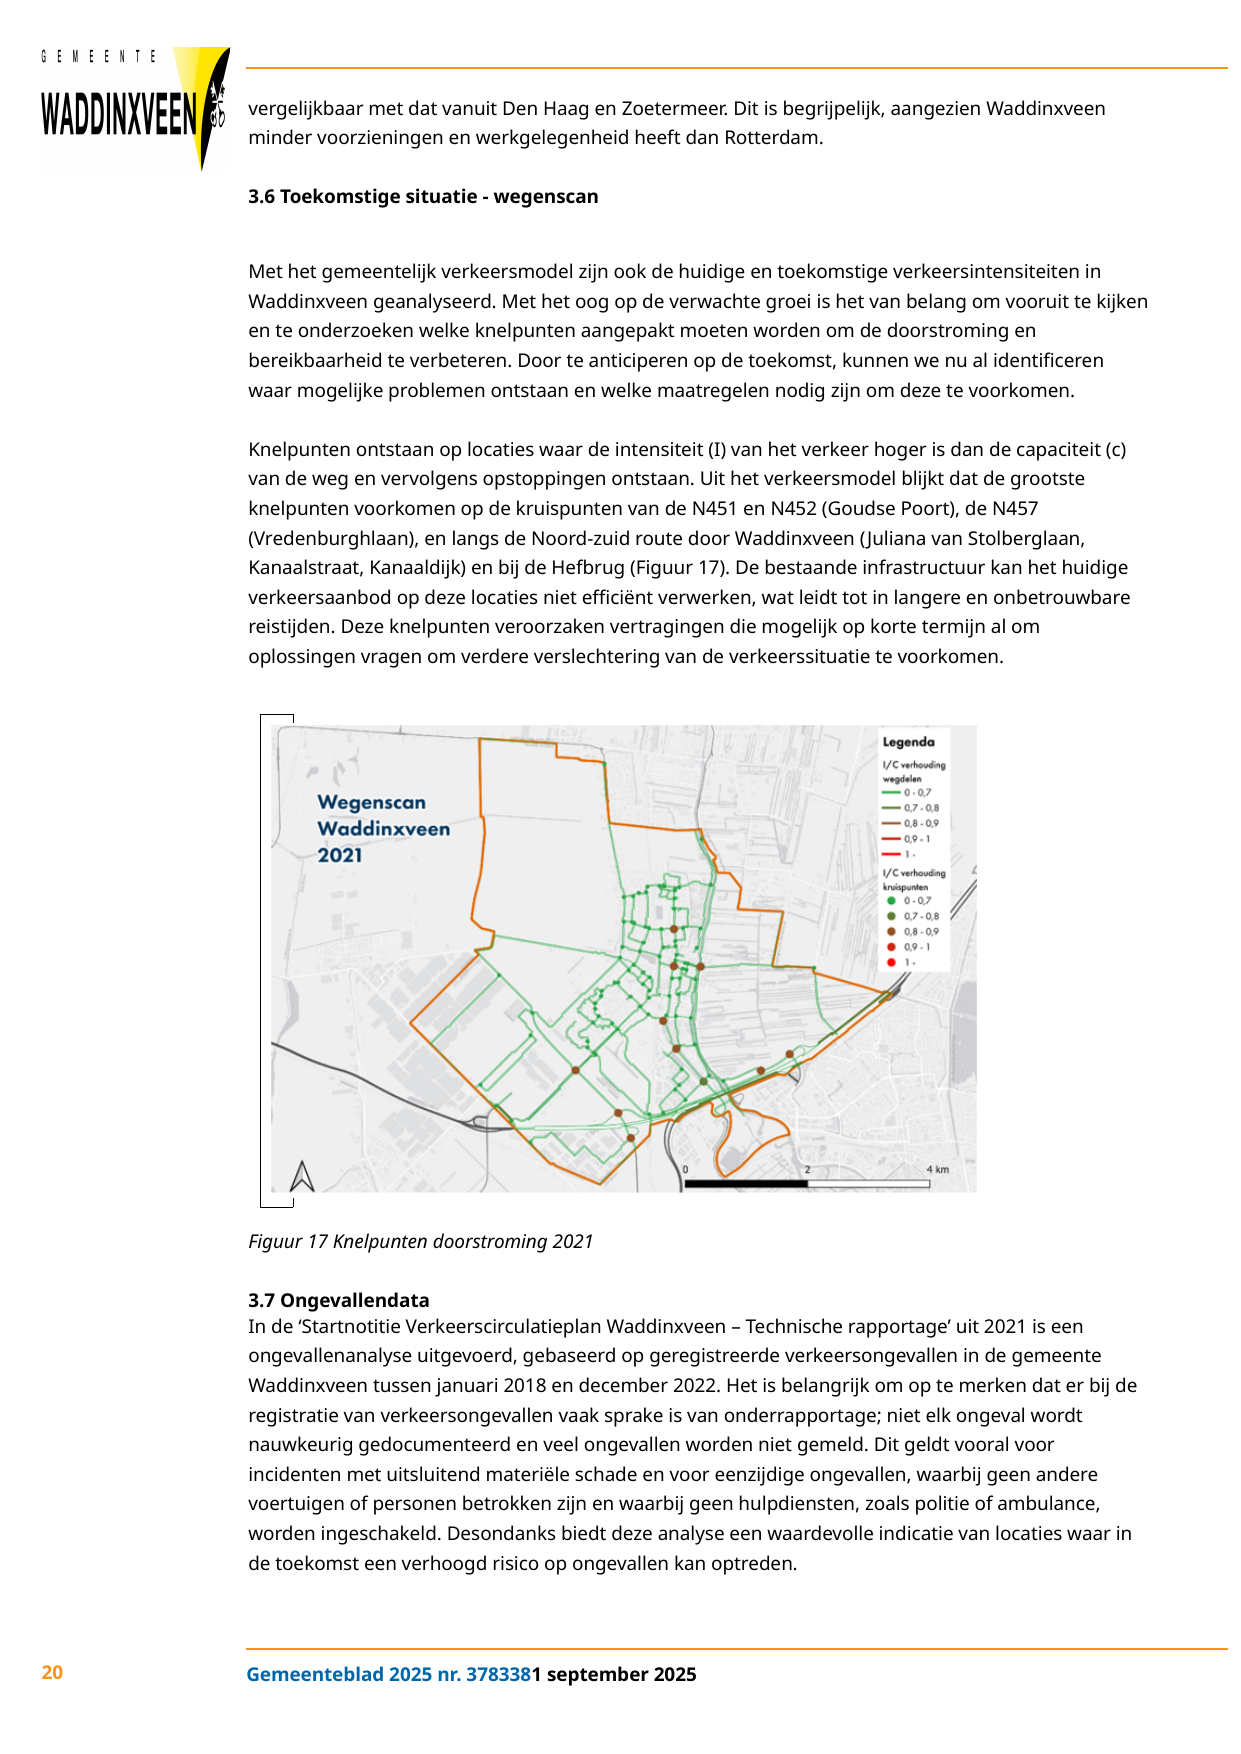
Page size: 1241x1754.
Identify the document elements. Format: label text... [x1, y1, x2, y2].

picture [268, 723, 978, 1198]
text Met het gemeentelijk verkeersmodel zijn ook de huidige en toekomstige verkeersintensiteiten in Waddinxveen geanalyseerd. Met het oog op de verwachte groei is het van belang om vooruit te kijken en te onderzoeken welke knelpunten aangepakt moeten worden om de doorstroming en bereikbaarheid te verbeteren. Door te anticiperen op de toekomst, kunnen we nu al identificeren waar mogelijke problemen ontstaan en welke maatregelen nodig zijn om deze te voorkomen. [248, 258, 1152, 403]
text Knelpunten ontstaan op locaties waar de intensiteit (I) van het verkeer hoger is dan de capaciteit (c) van de weg en vervolgens opstoppingen ontstaan. Uit het verkeersmodel blijkt dat de grootste knelpunten voorkomen op de kruispunten van de N451 en N452 (Goudse Poort), de N457 (Vredenburghlaan), en langs de Noord-zuid route door Waddinxveen (Juliana van Stolberglaan, Kanaalstraat, Kanaaldijk) en bij de Hefbrug (Figuur 17). De bestaande infrastructuur kan het huidige verkeersaanbod op deze locaties niet efficiënt verwerken, wat leidt tot in langere en onbetrouwbare reistijden. Deze knelpunten veroorzaken vertragingen die mogelijk op korte termijn al om oplossingen vragen om verdere verslechtering van de verkeerssituatie te voorkomen. [248, 436, 1152, 669]
text In de ‘Startnotitie Verkeerscirculatieplan Waddinxveen – Technische rapportage’ uit 2021 is een ongevallenanalyse uitgevoerd, gebaseerd op geregistreerde verkeersongevallen in de gemeente Waddinxveen tussen januari 2018 en december 2022. Het is belangrijk om op te merken dat er bij de registratie van verkeersongevallen vaak sprake is van onderrapportage; niet elk ongeval wordt nauwkeurig gedocumenteerd en veel ongevallen worden niet gemeld. Dit geldt vooral voor incidenten met uitsluitend materiële schade en voor eenzijdige ongevallen, waarbij geen andere voertuigen of personen betrokken zijn en waarbij geen hulpdiensten, zoals politie of ambulance, worden ingeschakeld. Desondanks biedt deze analyse een waardevolle indicatie van locaties waar in de toekomst een verhoogd risico op ongevallen kan optreden. [248, 1313, 1152, 1576]
text 3.6 Toekomstige situatie - wegenscan [248, 183, 1152, 209]
text 3.7 Ongevallendata [248, 1287, 1152, 1313]
text vergelijkbaar met dat vanuit Den Haag en Zoetermeer. Dit is begrijpelijk, aangezien Waddinxveen minder voorzieningen en werkgelegenheid heeft dan Rotterdam. [248, 95, 1152, 150]
text Figuur 17 Knelpunten doorstroming 2021 [248, 1228, 1152, 1254]
picture [41, 47, 231, 172]
